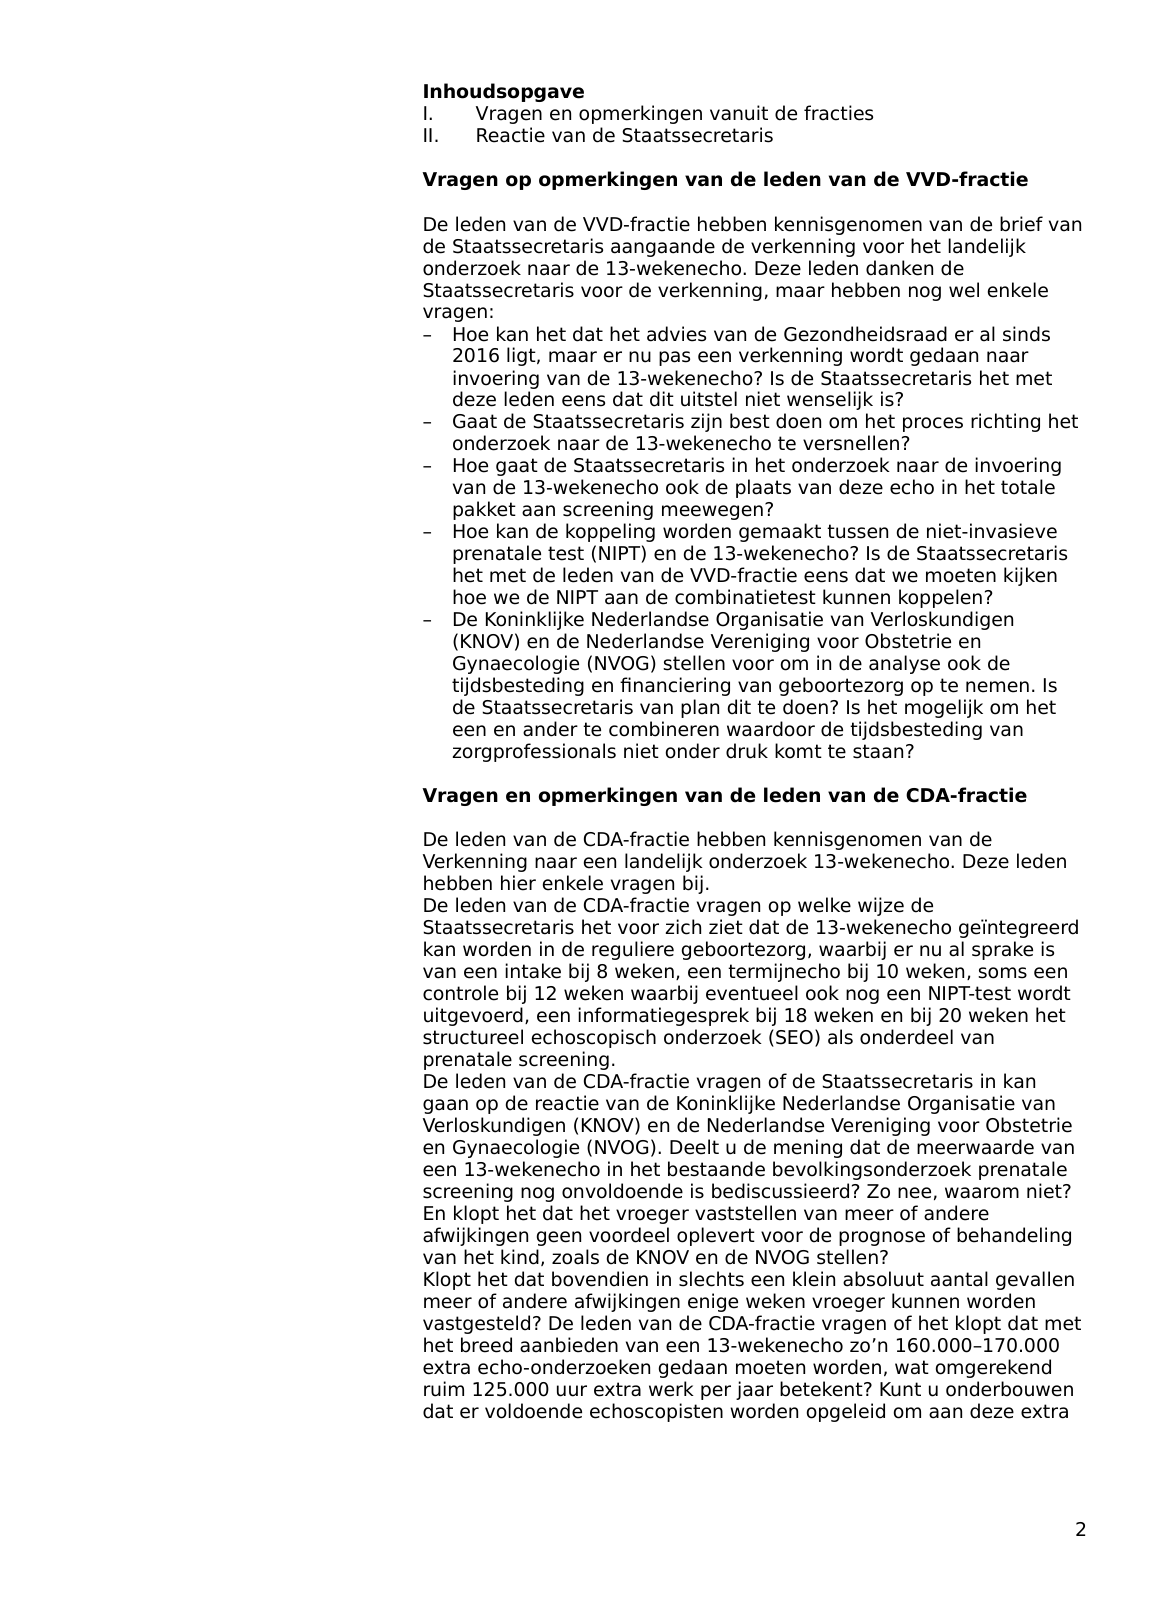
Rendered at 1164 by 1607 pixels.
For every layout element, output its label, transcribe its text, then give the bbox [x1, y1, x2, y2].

text I. Vragen en opmerkingen vanuit de fracties [422, 103, 1087, 125]
subtitle Vragen en opmerkingen van de leden van de CDA-fractie [422, 785, 1087, 807]
text De leden van de CDA-fractie vragen op welke wijze de Staatssecretaris het voor zich ziet dat de 13-wekenecho geïntegreerd kan worden in de reguliere geboortezorg, waarbij er nu al sprake is van een intake bij 8 weken, een termijnecho bij 10 weken, soms een controle bij 12 weken waarbij eventueel ook nog een NIPT-test wordt uitgevoerd, een informatiegesprek bij 18 weken en bij 20 weken het structureel echoscopisch onderzoek (SEO) als onderdeel van prenatale screening. [422, 895, 1087, 1071]
subtitle Vragen op opmerkingen van de leden van de VVD-fractie [422, 169, 1087, 191]
text – Gaat de Staatssecretaris zijn best doen om het proces richting het onderzoek naar de 13-wekenecho te versnellen? [422, 411, 1087, 455]
text – Hoe gaat de Staatssecretaris in het onderzoek naar de invoering van de 13-wekenecho ook de plaats van deze echo in het totale pakket aan screening meewegen? [422, 455, 1087, 521]
text De leden van de CDA-fractie hebben kennisgenomen van de Verkenning naar een landelijk onderzoek 13-wekenecho. Deze leden hebben hier enkele vragen bij. [422, 829, 1087, 895]
text II. Reactie van de Staatssecretaris [422, 125, 1087, 147]
text – Hoe kan het dat het advies van de Gezondheidsraad er al sinds 2016 ligt, maar er nu pas een verkenning wordt gedaan naar invoering van de 13-wekenecho? Is de Staatssecretaris het met deze leden eens dat dit uitstel niet wenselijk is? [422, 323, 1087, 411]
subtitle Inhoudsopgave [422, 81, 1087, 103]
text De leden van de CDA-fractie vragen of de Staatssecretaris in kan gaan op de reactie van de Koninklijke Nederlandse Organisatie van Verloskundigen (KNOV) en de Nederlandse Vereniging voor Obstetrie en Gynaecologie (NVOG). Deelt u de mening dat de meerwaarde van een 13-wekenecho in het bestaande bevolkingsonderzoek prenatale screening nog onvoldoende is bediscussieerd? Zo nee, waarom niet? En klopt het dat het vroeger vaststellen van meer of andere afwijkingen geen voordeel oplevert voor de prognose of behandeling van het kind, zoals de KNOV en de NVOG stellen? [422, 1071, 1087, 1269]
text – Hoe kan de koppeling worden gemaakt tussen de niet-invasieve prenatale test (NIPT) en de 13-wekenecho? Is de Staatssecretaris het met de leden van de VVD-fractie eens dat we moeten kijken hoe we de NIPT aan de combinatietest kunnen koppelen? [422, 521, 1087, 609]
text – De Koninklijke Nederlandse Organisatie van Verloskundigen (KNOV) en de Nederlandse Vereniging voor Obstetrie en Gynaecologie (NVOG) stellen voor om in de analyse ook de tijdsbesteding en financiering van geboortezorg op te nemen. Is de Staatssecretaris van plan dit te doen? Is het mogelijk om het een en ander te combineren waardoor de tijdsbesteding van zorgprofessionals niet onder druk komt te staan? [422, 609, 1087, 763]
text De leden van de VVD-fractie hebben kennisgenomen van de brief van de Staatssecretaris aangaande de verkenning voor het landelijk onderzoek naar de 13-wekenecho. Deze leden danken de Staatssecretaris voor de verkenning, maar hebben nog wel enkele vragen: [422, 213, 1087, 323]
text Klopt het dat bovendien in slechts een klein absoluut aantal gevallen meer of andere afwijkingen enige weken vroeger kunnen worden vastgesteld? De leden van de CDA-fractie vragen of het klopt dat met het breed aanbieden van een 13-wekenecho zo’n 160.000–170.000 extra echo-onderzoeken gedaan moeten worden, wat omgerekend ruim 125.000 uur extra werk per jaar betekent? Kunt u onderbouwen dat er voldoende echoscopisten worden opgeleid om aan deze extra [422, 1269, 1087, 1423]
